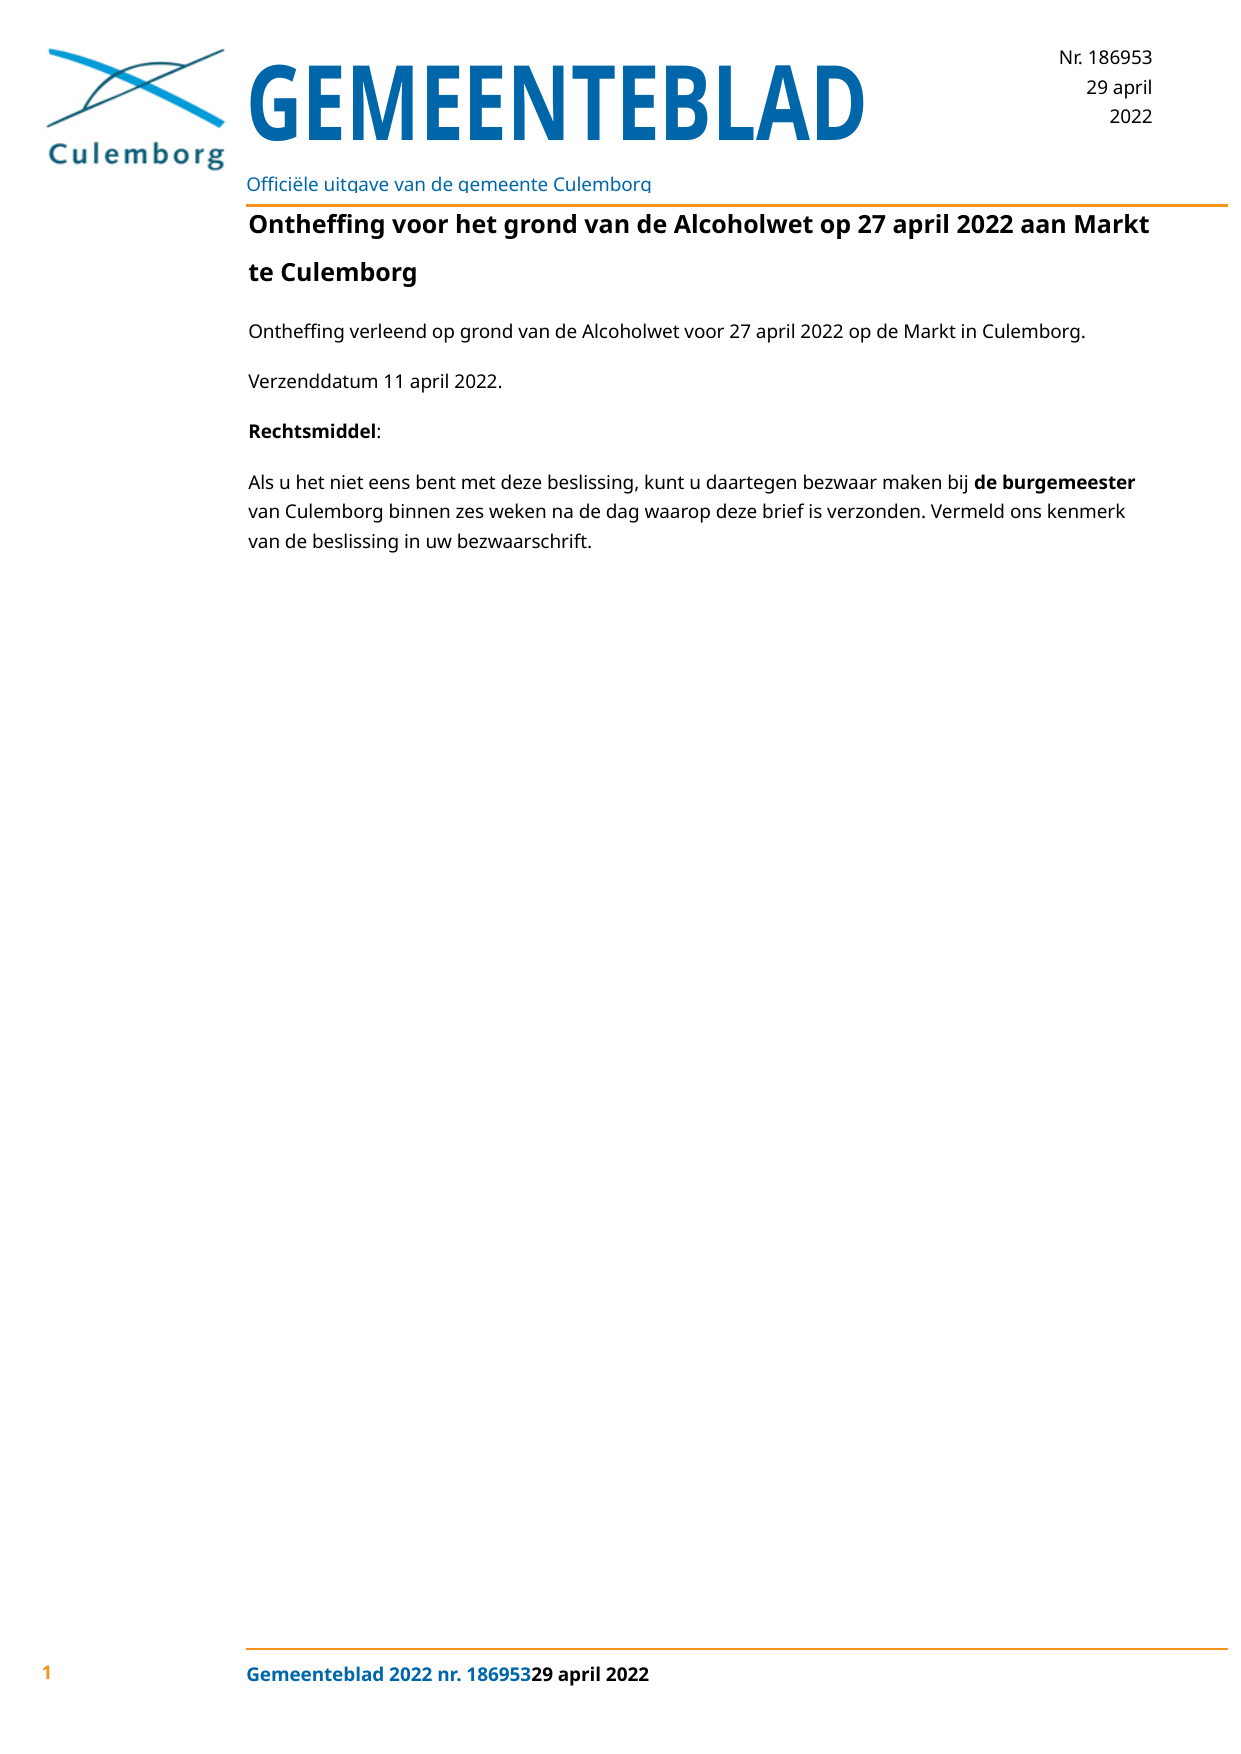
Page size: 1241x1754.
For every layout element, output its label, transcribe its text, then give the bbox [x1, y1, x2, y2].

text Ontheffing voor het grond van de Alcoholwet op 27 april 2022 aan Markt te Culemborg [248, 207, 1152, 288]
text Rechtsmiddel: [248, 419, 1152, 444]
text Als u het niet eens bent met deze beslissing, kunt u daartegen bezwaar maken bij de burgemeester van Culemborg binnen zes weken na de dag waarop deze brief is verzonden. Vermeld ons kenmerk van de beslissing in uw bezwaarschrift. [248, 469, 1152, 554]
picture [41, 47, 231, 172]
text Ontheffing verleend op grond van de Alcoholwet voor 27 april 2022 op de Markt in Culemborg. [248, 318, 1152, 344]
text Verzenddatum 11 april 2022. [248, 368, 1152, 394]
